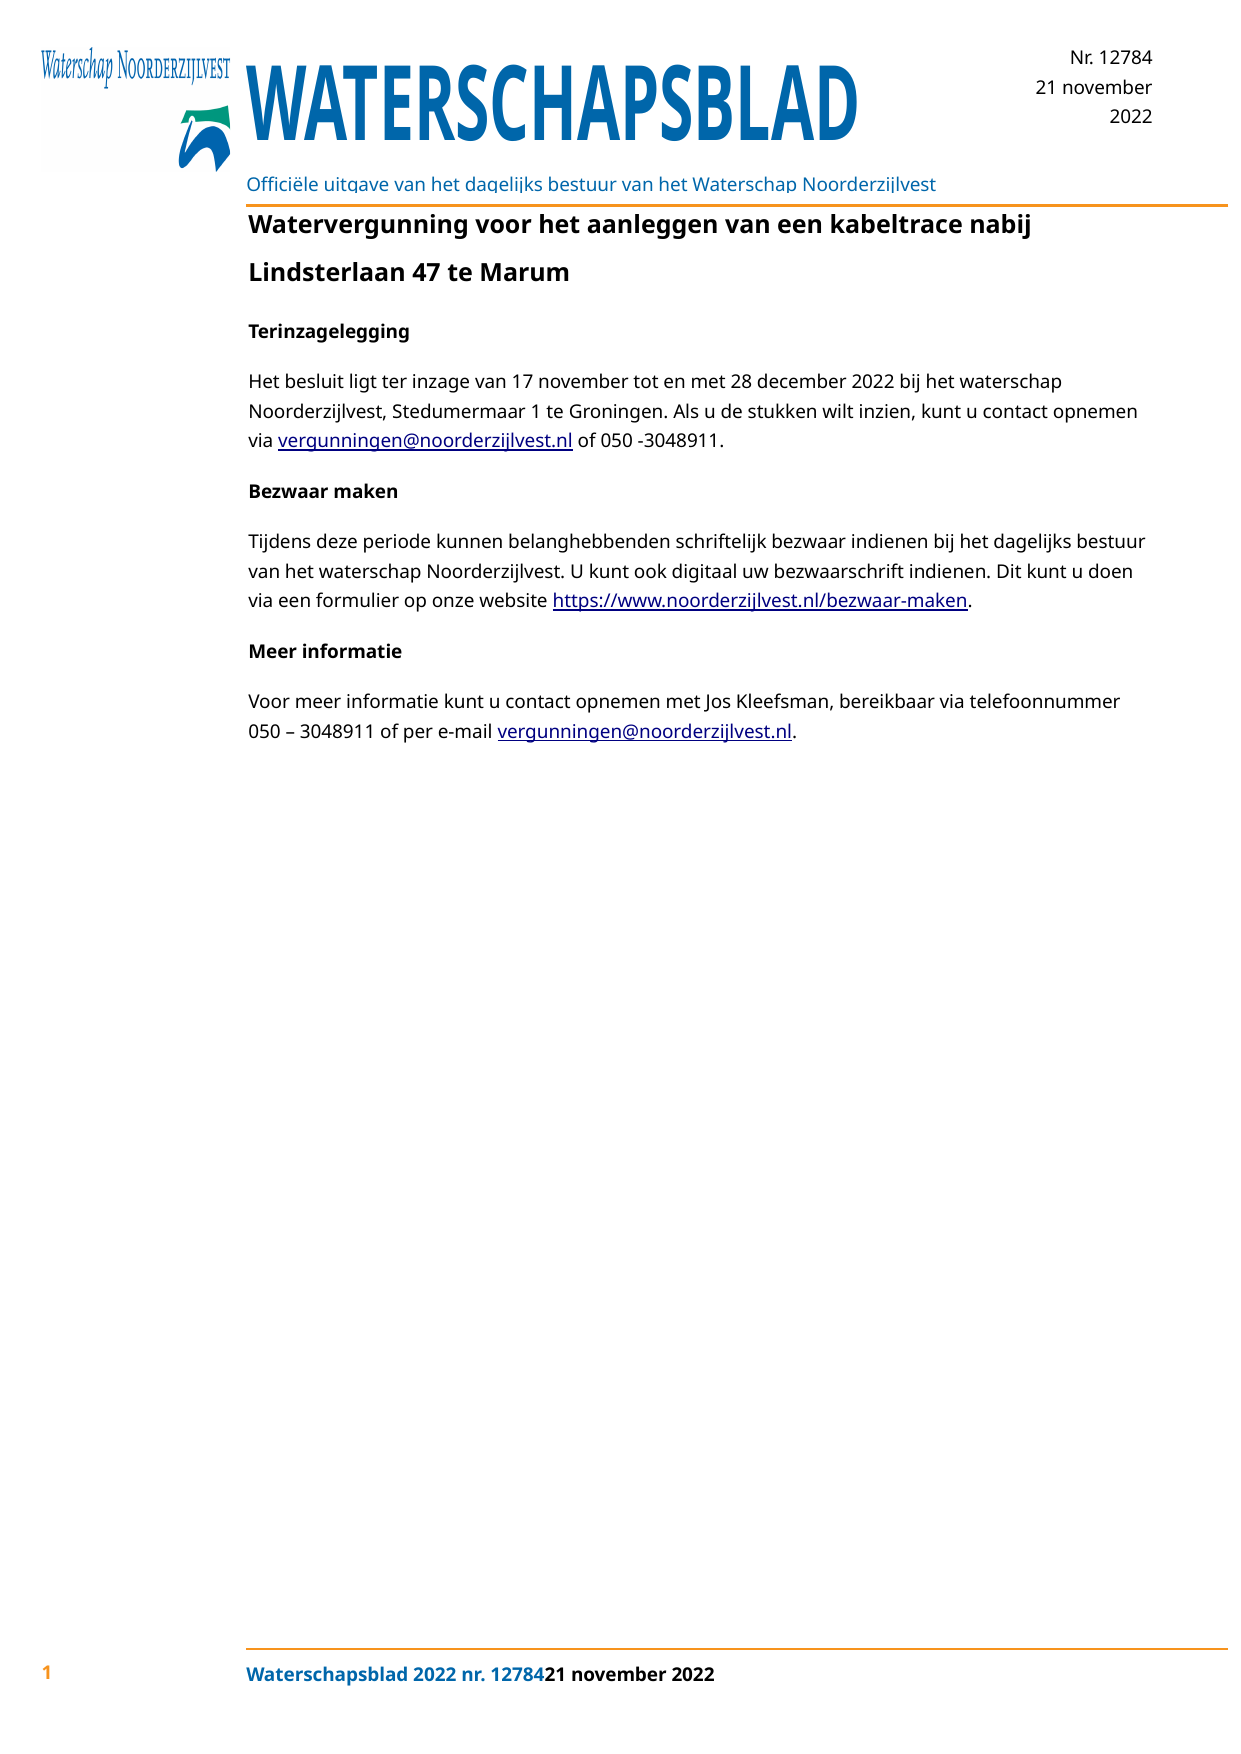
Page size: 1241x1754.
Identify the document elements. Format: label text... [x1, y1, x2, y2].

text Watervergunning voor het aanleggen van een kabeltrace nabij Lindsterlaan 47 te Marum [248, 207, 1152, 288]
text Tijdens deze periode kunnen belanghebbenden schriftelijk bezwaar indienen bij het dagelijks bestuur van het waterschap Noorderzijlvest. U kunt ook digitaal uw bezwaarschrift indienen. Dit kunt u doen via een formulier op onze website https://www.noorderzijlvest.nl/bezwaar-maken. [248, 528, 1152, 613]
picture [41, 47, 231, 172]
text Voor meer informatie kunt u contact opnemen met Jos Kleefsman, bereikbaar via telefoonnummer 050 – 3048911 of per e-mail vergunningen@noorderzijlvest.nl. [248, 688, 1152, 744]
text Terinzagelegging [248, 318, 1152, 344]
text Bezwaar maken [248, 478, 1152, 504]
text Het besluit ligt ter inzage van 17 november tot en met 28 december 2022 bij het waterschap Noorderzijlvest, Stedumermaar 1 te Groningen. Als u de stukken wilt inzien, kunt u contact opnemen via vergunningen@noorderzijlvest.nl of 050 -3048911. [248, 368, 1152, 453]
text Meer informatie [248, 638, 1152, 664]
